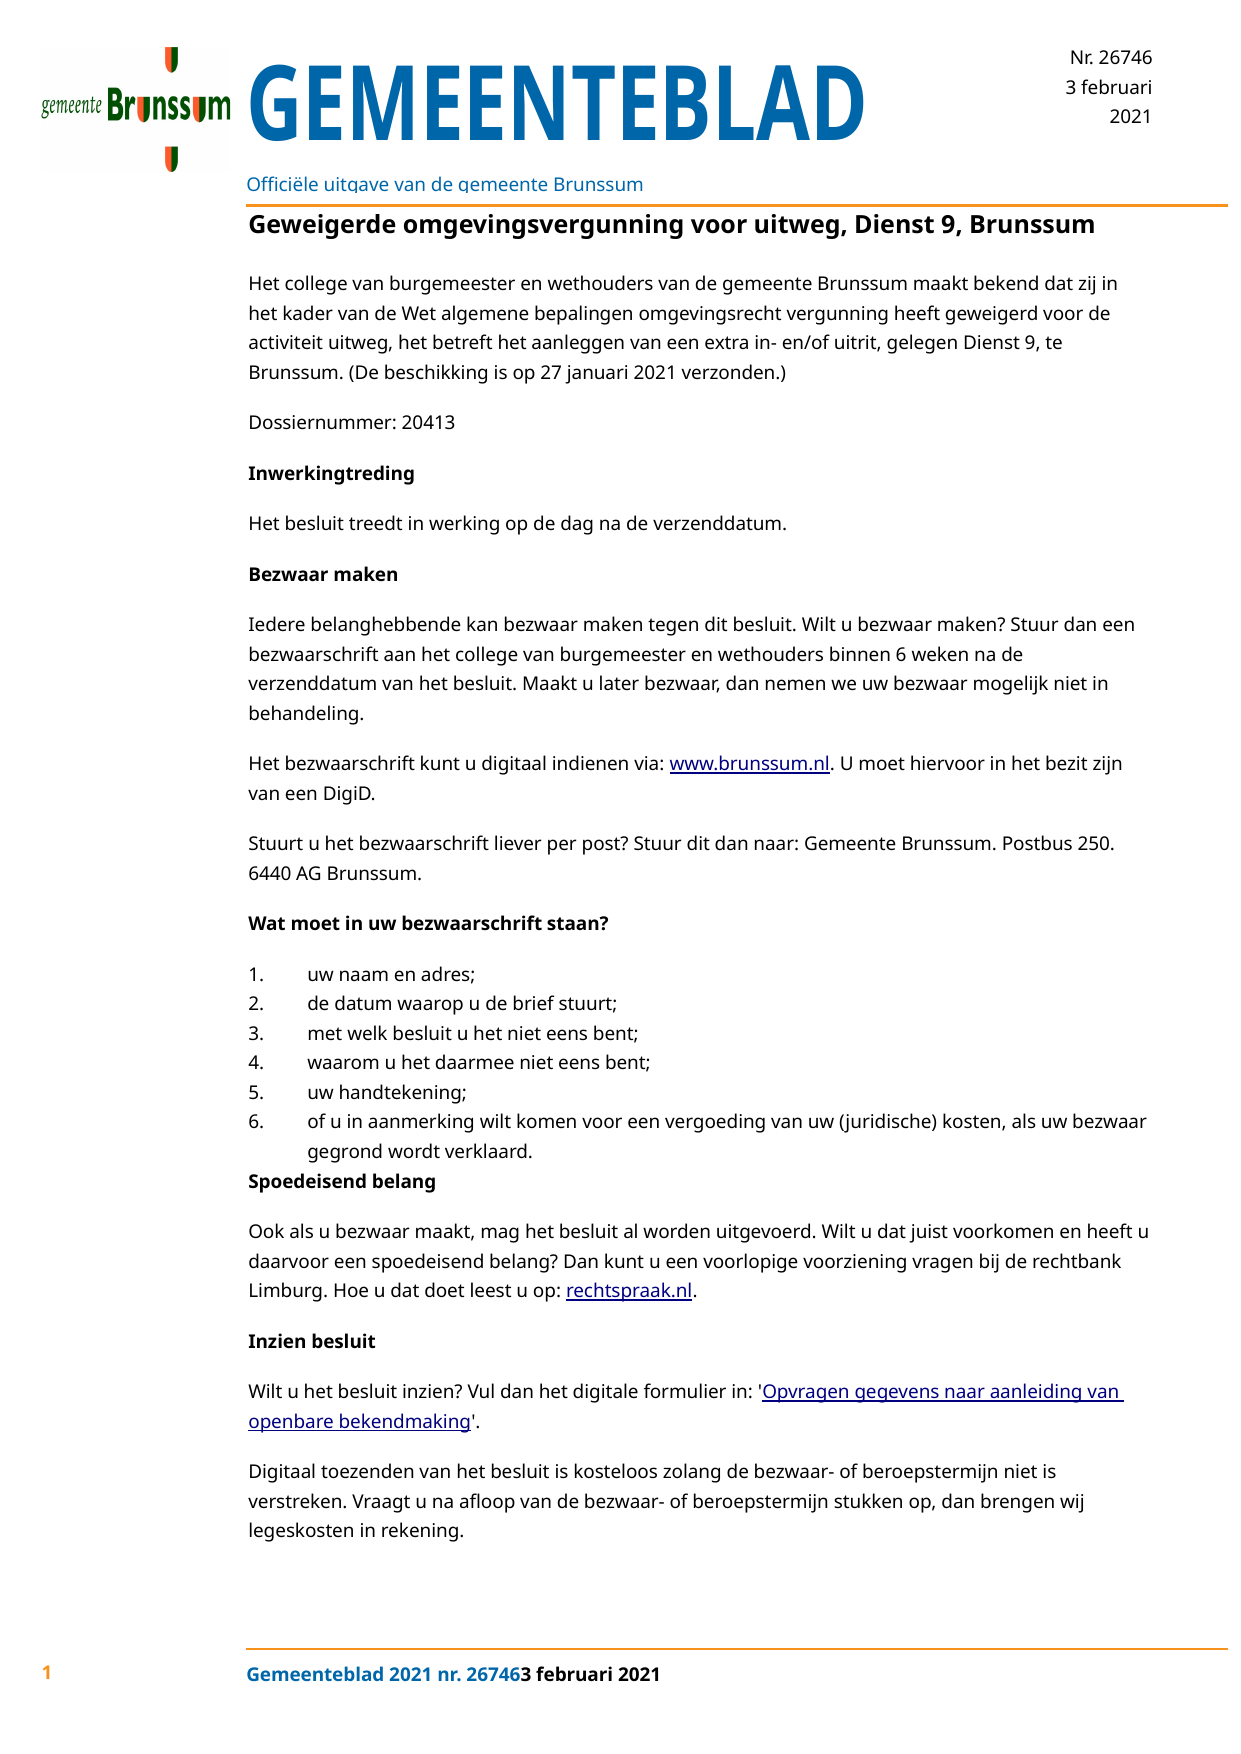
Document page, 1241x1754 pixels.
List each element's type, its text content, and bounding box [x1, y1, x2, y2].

text Het bezwaarschrift kunt u digitaal indienen via: www.brunssum.nl. U moet hiervoor in het bezit zijn van een DigiD. [248, 750, 1152, 806]
text Ook als u bezwaar maakt, mag het besluit al worden uitgevoerd. Wilt u dat juist voorkomen en heeft u daarvoor een spoedeisend belang? Dan kunt u een voorlopige voorziening vragen bij de rechtbank Limburg. Hoe u dat doet leest u op: rechtspraak.nl. [248, 1218, 1152, 1303]
list de datum waarop u de brief stuurt; [248, 990, 1152, 1016]
list of u in aanmerking wilt komen voor een vergoeding van uw (juridische) kosten, als uw bezwaar gegrond wordt verklaard. [248, 1109, 1152, 1164]
text Dossiernummer: 20413 [248, 409, 1152, 435]
list uw naam en adres; [248, 961, 1152, 986]
text Spoedeisend belang [248, 1168, 1152, 1193]
text Stuurt u het bezwaarschrift liever per post? Stuur dit dan naar: Gemeente Brunssum. Postbus 250. 6440 AG Brunssum. [248, 830, 1152, 886]
text Het besluit treedt in werking op de dag na de verzenddatum. [248, 510, 1152, 536]
list waarom u het daarmee niet eens bent; [248, 1049, 1152, 1075]
text Geweigerde omgevingsvergunning voor uitweg, Dienst 9, Brunssum [248, 207, 1152, 241]
list met welk besluit u het niet eens bent; [248, 1020, 1152, 1046]
list uw handtekening; [248, 1079, 1152, 1105]
text Bezwaar maken [248, 561, 1152, 586]
picture [41, 47, 231, 172]
text Digitaal toezenden van het besluit is kosteloos zolang de bezwaar- of beroepstermijn niet is verstreken. Vraagt u na afloop van de bezwaar- of beroepstermijn stukken op, dan brengen wij legeskosten in rekening. [248, 1458, 1152, 1543]
text Iedere belanghebbende kan bezwaar maken tegen dit besluit. Wilt u bezwaar maken? Stuur dan een bezwaarschrift aan het college van burgemeester en wethouders binnen 6 weken na de verzenddatum van het besluit. Maakt u later bezwaar, dan nemen we uw bezwaar mogelijk niet in behandeling. [248, 611, 1152, 726]
text Inwerkingtreding [248, 460, 1152, 486]
text Wat moet in uw bezwaarschrift staan? [248, 910, 1152, 936]
text Inzien besluit [248, 1328, 1152, 1353]
text Wilt u het besluit inzien? Vul dan het digitale formulier in: 'Opvragen gegevens naar aanleiding van openbare bekendmaking'. [248, 1378, 1152, 1433]
text Het college van burgemeester en wethouders van de gemeente Brunssum maakt bekend dat zij in het kader van de Wet algemene bepalingen omgevingsrecht vergunning heeft geweigerd voor de activiteit uitweg, het betreft het aanleggen van een extra in- en/of uitrit, gelegen Dienst 9, te Brunssum. (De beschikking is op 27 januari 2021 verzonden.) [248, 270, 1152, 385]
